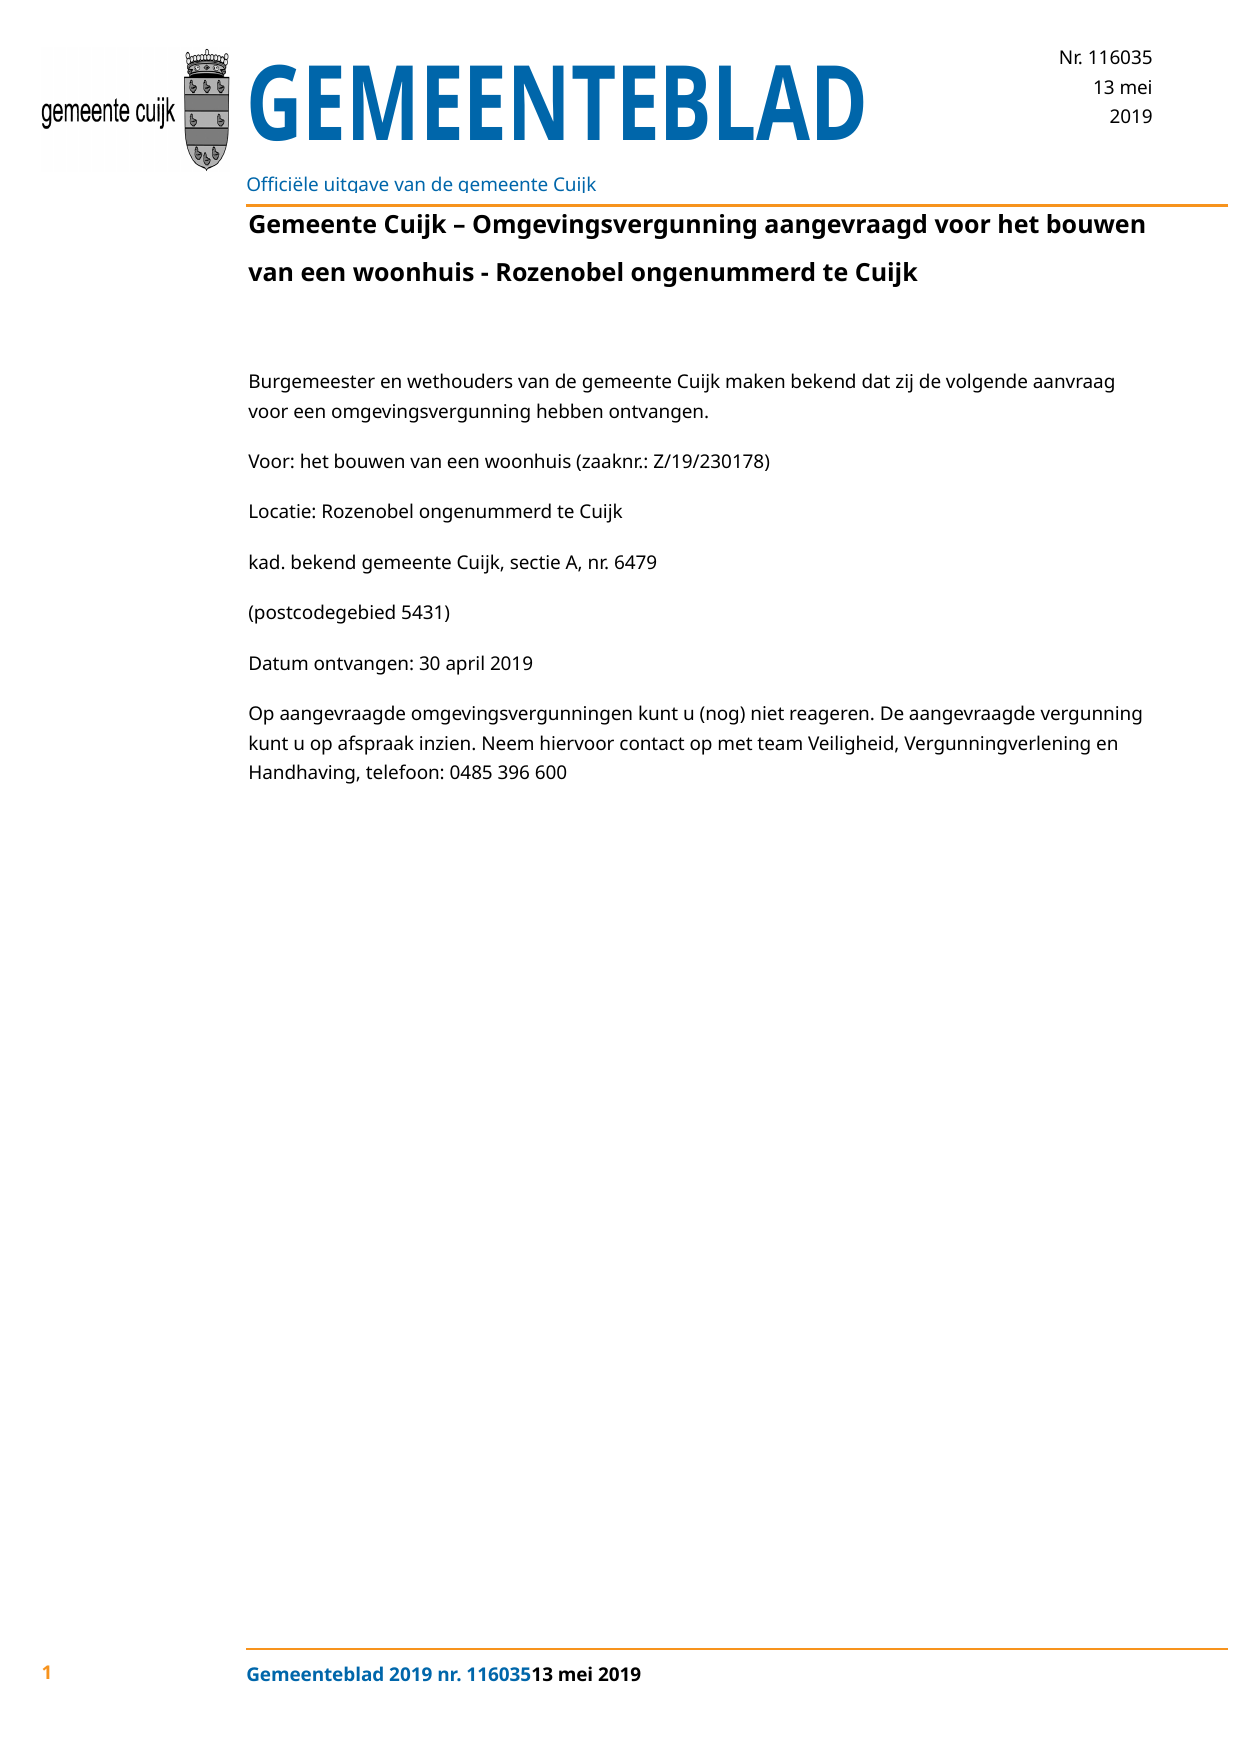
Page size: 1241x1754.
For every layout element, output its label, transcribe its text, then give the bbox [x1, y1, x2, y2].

text Datum ontvangen: 30 april 2019 [248, 650, 1152, 676]
text Locatie: Rozenobel ongenummerd te Cuijk [248, 499, 1152, 524]
picture [41, 47, 231, 172]
text Burgemeester en wethouders van de gemeente Cuijk maken bekend dat zij de volgende aanvraag voor een omgevingsvergunning hebben ontvangen. [248, 368, 1152, 424]
text Gemeente Cuijk – Omgevingsvergunning aangevraagd voor het bouwen van een woonhuis - Rozenobel ongenummerd te Cuijk [248, 207, 1152, 288]
text kad. bekend gemeente Cuijk, sectie A, nr. 6479 [248, 549, 1152, 575]
text (postcodegebied 5431) [248, 599, 1152, 625]
text Voor: het bouwen van een woonhuis (zaaknr.: Z/19/230178) [248, 448, 1152, 474]
text Op aangevraagde omgevingsvergunningen kunt u (nog) niet reageren. De aangevraagde vergunning kunt u op afspraak inzien. Neem hiervoor contact op met team Veiligheid, Vergunningverlening en Handhaving, telefoon: 0485 396 600 [248, 700, 1152, 785]
